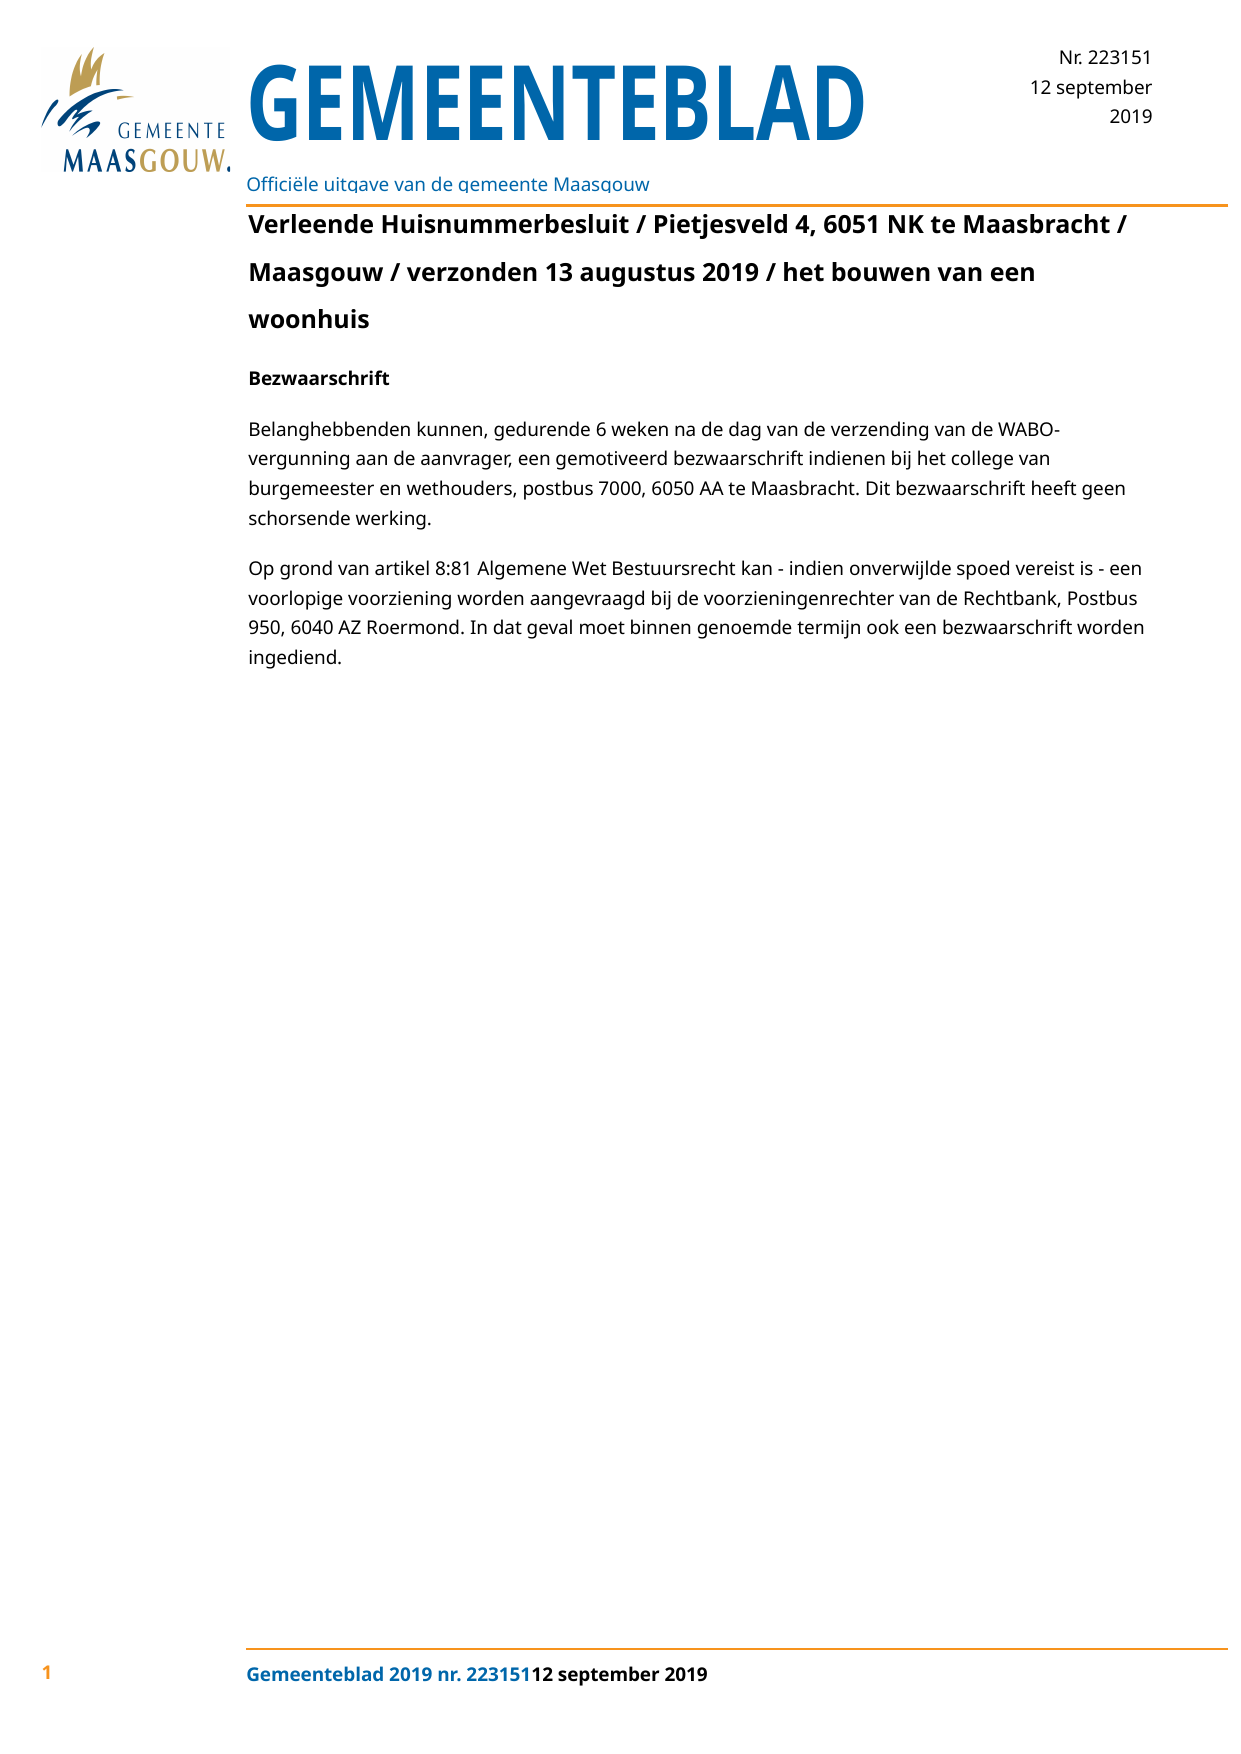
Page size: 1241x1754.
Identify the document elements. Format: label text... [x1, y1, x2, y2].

text Bezwaarschrift [248, 366, 1152, 391]
text Verleende Huisnummerbesluit / Pietjesveld 4, 6051 NK te Maasbracht / Maasgouw / verzonden 13 augustus 2019 / het bouwen van een woonhuis [248, 207, 1152, 336]
text Op grond van artikel 8:81 Algemene Wet Bestuursrecht kan - indien onverwijlde spoed vereist is - een voorlopige voorziening worden aangevraagd bij de voorzieningenrechter van de Rechtbank, Postbus 950, 6040 AZ Roermond. In dat geval moet binnen genoemde termijn ook een bezwaarschrift worden ingediend. [248, 555, 1152, 669]
picture [41, 47, 231, 172]
text Belanghebbenden kunnen, gedurende 6 weken na de dag van de verzending van de WABO-vergunning aan de aanvrager, een gemotiveerd bezwaarschrift indienen bij het college van burgemeester en wethouders, postbus 7000, 6050 AA te Maasbracht. Dit bezwaarschrift heeft geen schorsende werking. [248, 416, 1152, 530]
